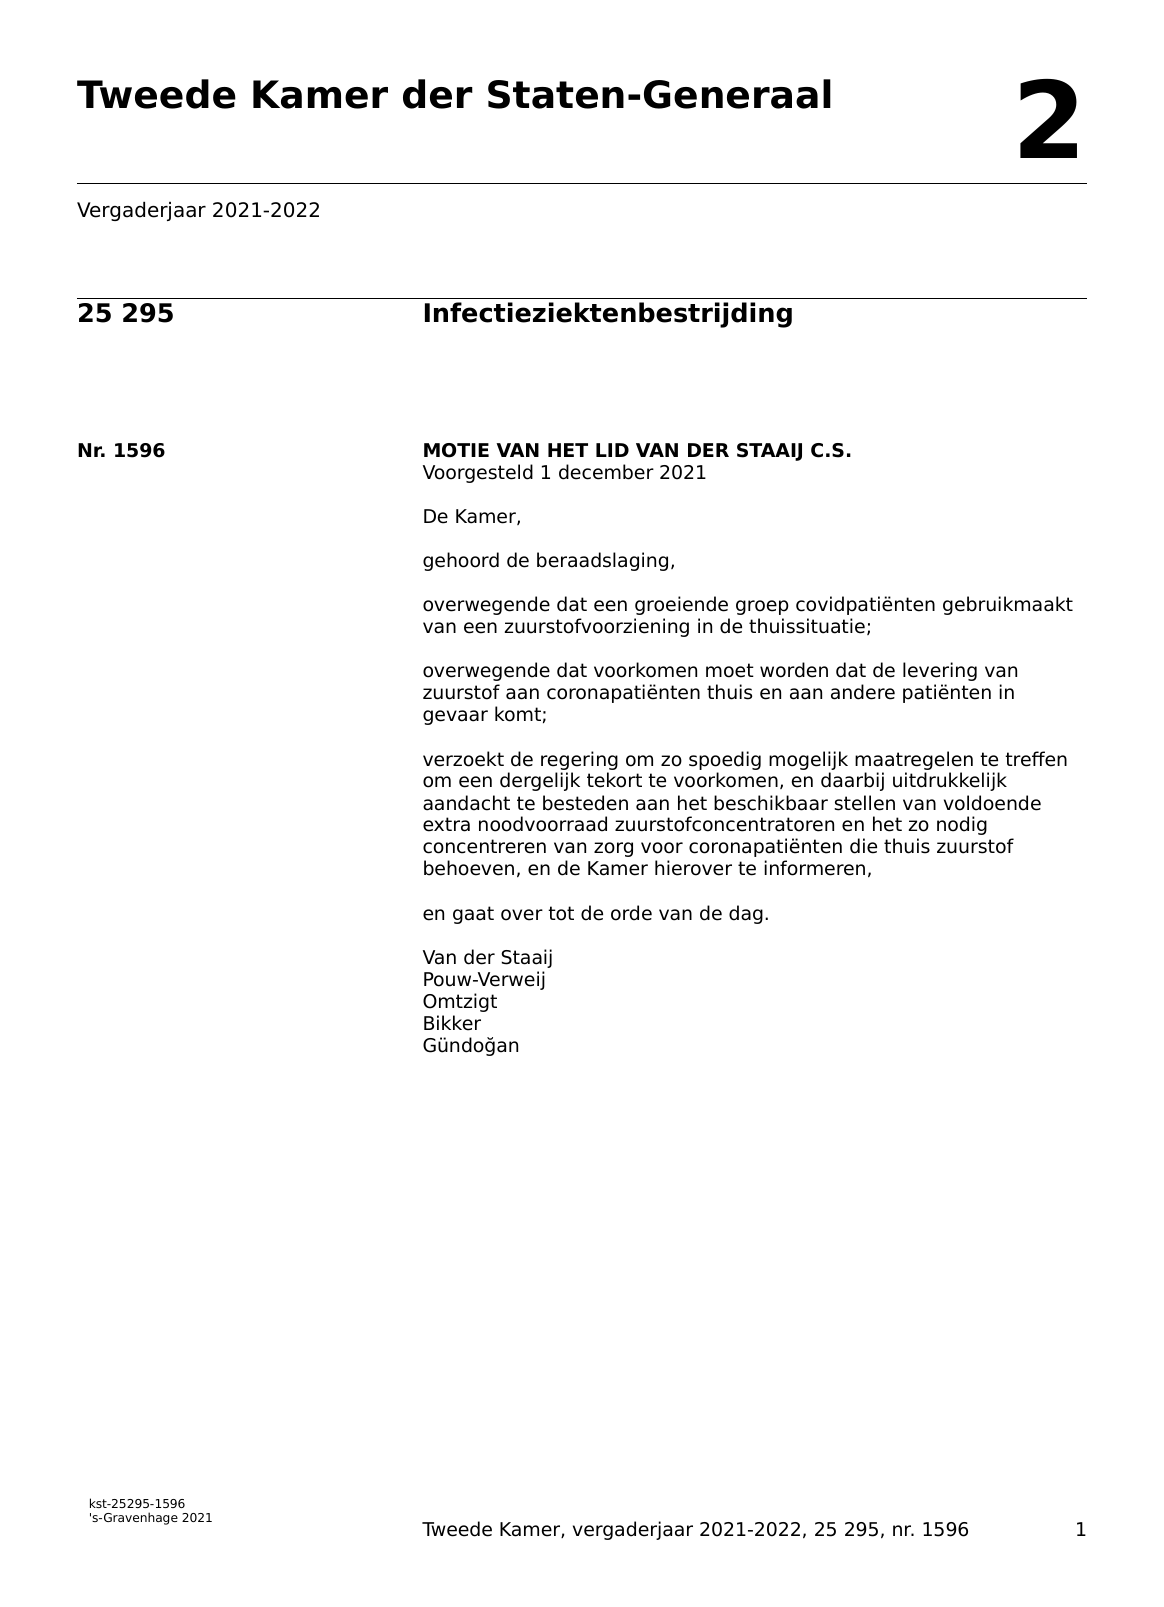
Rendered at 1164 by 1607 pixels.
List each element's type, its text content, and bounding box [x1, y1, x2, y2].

text Bikker [422, 1013, 1087, 1034]
table_header 2 [886, 59, 1087, 183]
table_cell Vergaderjaar 2021-2022 [77, 184, 1087, 298]
text overwegende dat een groeiende groep covidpatiënten gebruikmaakt van een zuurstofvoorziening in de thuissituatie; [422, 594, 1087, 638]
text Omtzigt [422, 991, 1087, 1013]
text kst-25295-1596 [88, 1497, 323, 1511]
text overwegende dat voorkomen moet worden dat de levering van zuurstof aan coronapatiënten thuis en aan andere patiënten in gevaar komt; [422, 660, 1087, 726]
text gehoord de beraadslaging, [422, 550, 1087, 572]
subtitle 25 295 Infectieziektenbestrijding [77, 299, 1087, 329]
text en gaat over tot de orde van de dag. [422, 902, 1087, 924]
text 's-Gravenhage 2021 [88, 1511, 323, 1525]
text Van der Staaij [422, 947, 1087, 969]
text Voorgesteld 1 december 2021 [422, 462, 1087, 484]
text De Kamer, [422, 506, 1087, 528]
text verzoekt de regering om zo spoedig mogelijk maatregelen te treffen om een dergelijk tekort te voorkomen, en daarbij uitdrukkelijk aandacht te besteden aan het beschikbaar stellen van voldoende extra noodvoorraad zuurstofconcentratoren en het zo nodig concentreren van zorg voor coronapatiënten die thuis zuurstof behoeven, en de Kamer hierover te informeren, [422, 748, 1087, 880]
text Gündoğan [422, 1034, 1087, 1057]
text Pouw-Verweij [422, 969, 1087, 991]
subtitle Nr. 1596 MOTIE VAN HET LID VAN DER STAAIJ C.S. [77, 440, 1087, 462]
table_header Tweede Kamer der Staten-Generaal [77, 59, 886, 183]
